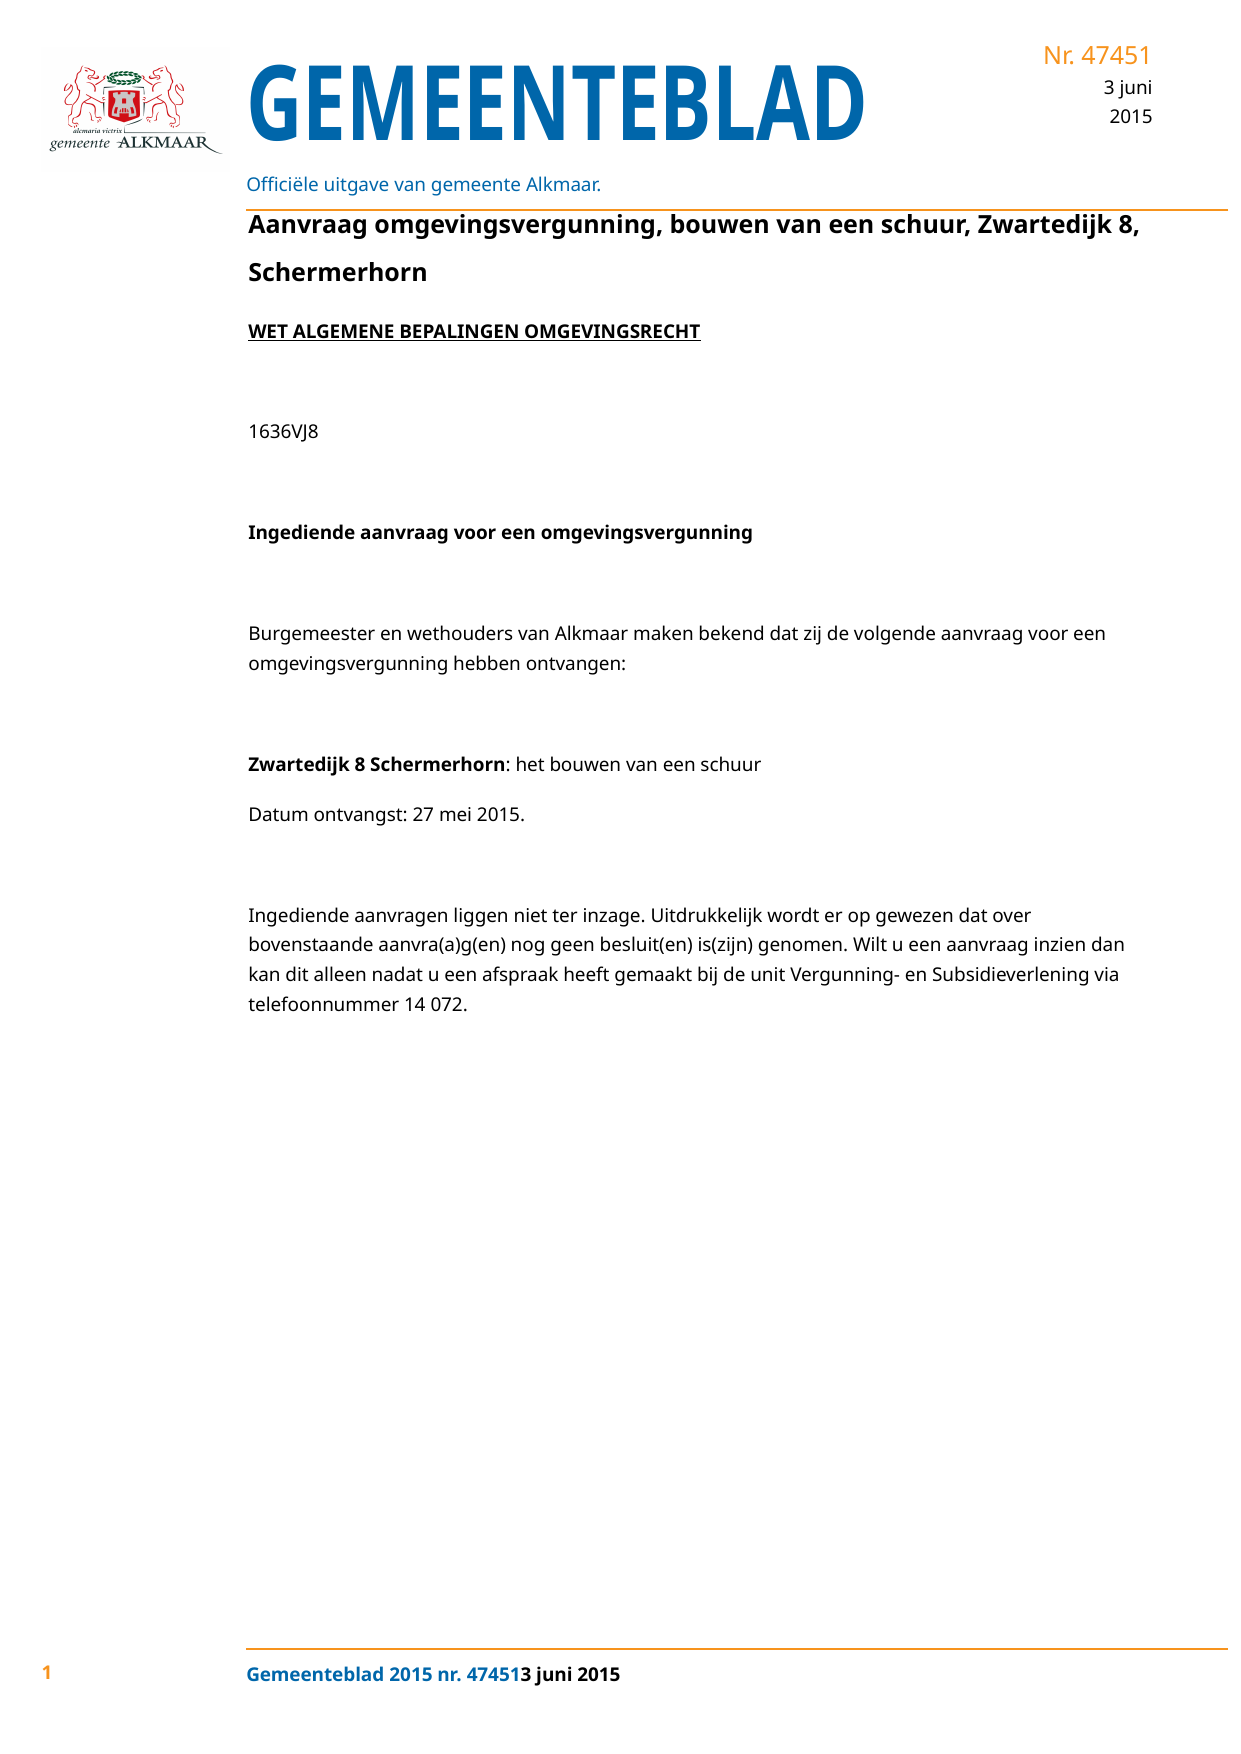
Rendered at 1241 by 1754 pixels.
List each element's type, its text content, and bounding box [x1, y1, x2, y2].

picture [41, 47, 231, 172]
text Aanvraag omgevingsvergunning, bouwen van een schuur, Zwartedijk 8, Schermerhorn [248, 211, 1152, 288]
text Ingediende aanvraag voor een omgevingsvergunning [248, 519, 1152, 545]
text Datum ontvangst: 27 mei 2015. [248, 801, 1152, 827]
text 1636VJ8 [248, 419, 1152, 444]
text Zwartedijk 8 Schermerhorn: het bouwen van een schuur [248, 751, 1152, 777]
text Ingediende aanvragen liggen niet ter inzage. Uitdrukkelijk wordt er op gewezen dat over bovenstaande aanvra(a)g(en) nog geen besluit(en) is(zijn) genomen. Wilt u een aanvraag inzien dan kan dit alleen nadat u een afspraak heeft gemaakt bij de unit Vergunning- en Subsidieverlening via telefoonnummer 14 072. [248, 902, 1152, 1017]
text WET ALGEMENE BEPALINGEN OMGEVINGSRECHT [248, 318, 1152, 344]
text Burgemeester en wethouders van Alkmaar maken bekend dat zij de volgende aanvraag voor een omgevingsvergunning hebben ontvangen: [248, 620, 1152, 676]
